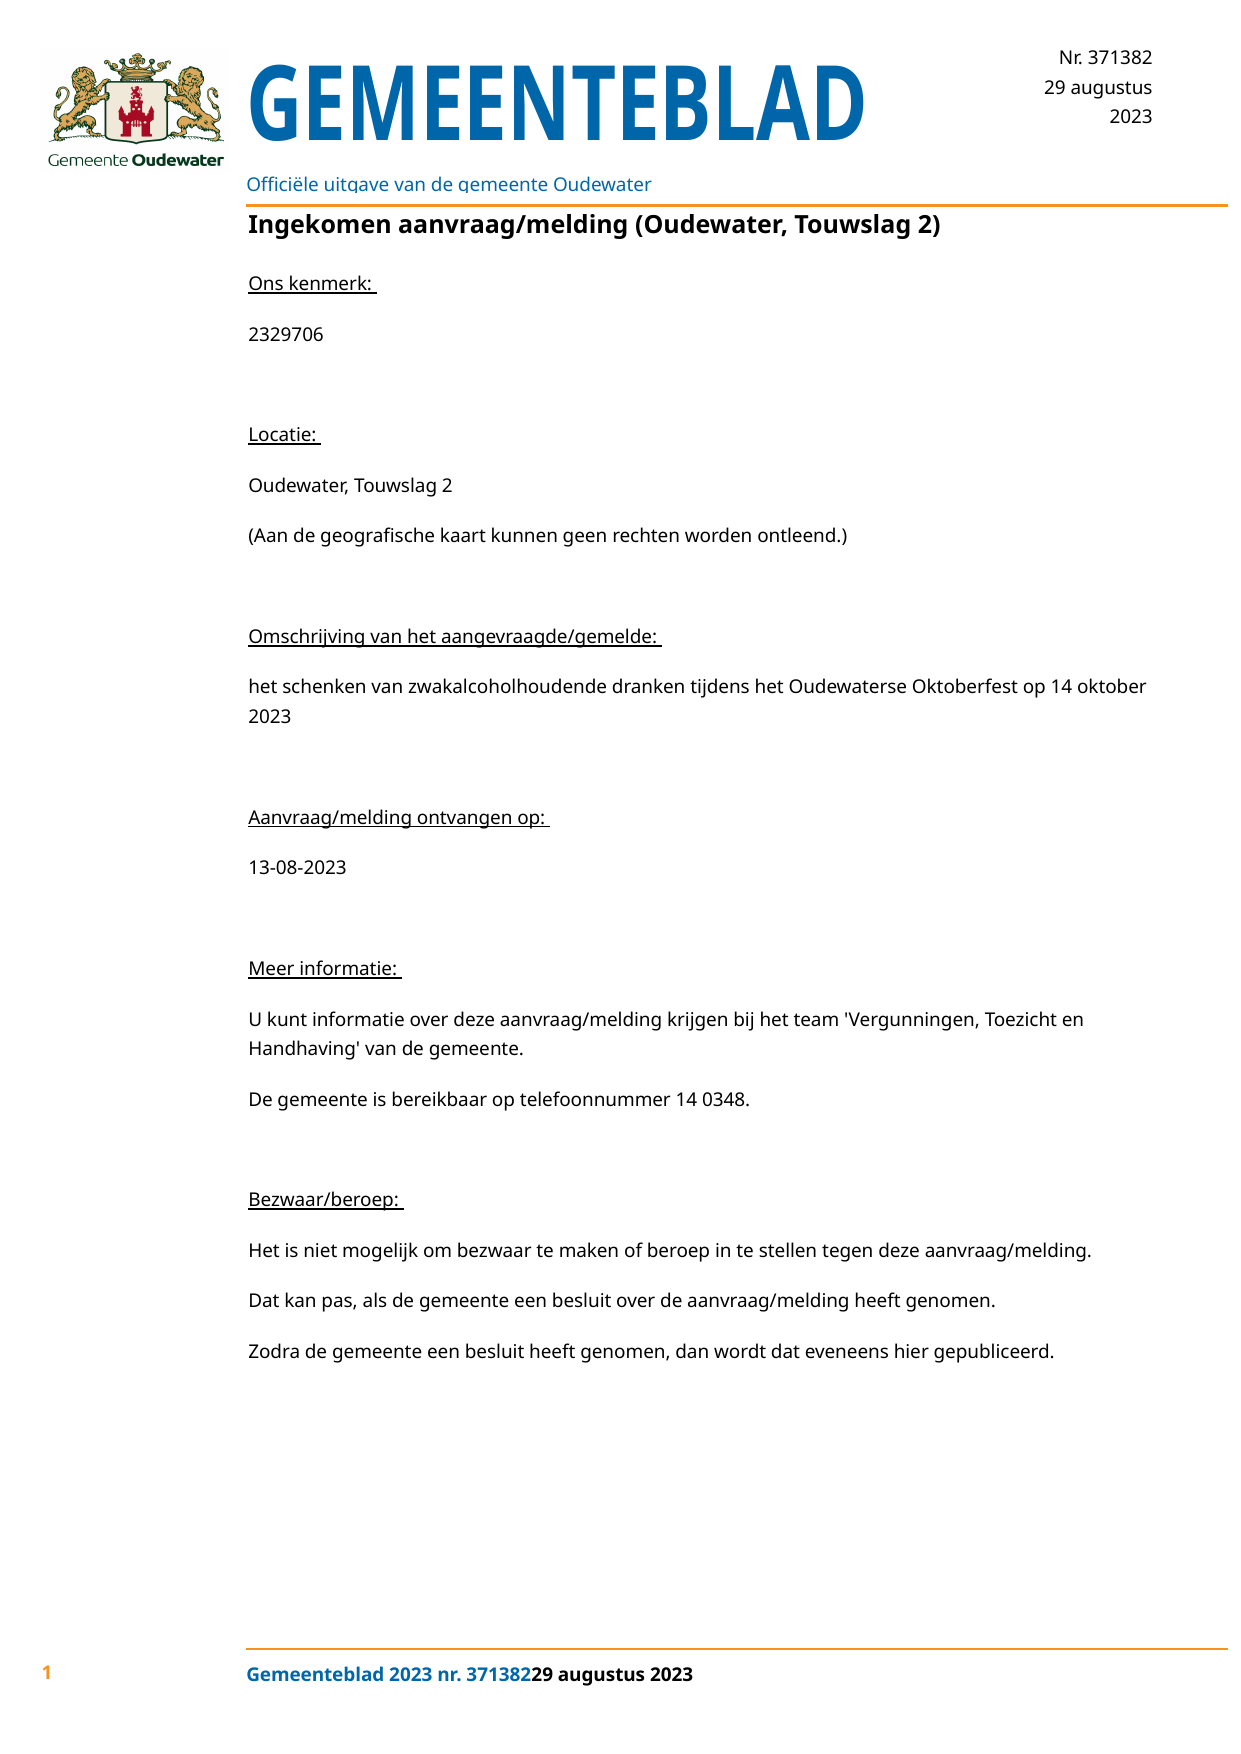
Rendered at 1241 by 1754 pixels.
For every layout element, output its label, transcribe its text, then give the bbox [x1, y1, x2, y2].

text Dat kan pas, als de gemeente een besluit over de aanvraag/melding heeft genomen. [248, 1287, 1152, 1313]
text U kunt informatie over deze aanvraag/melding krijgen bij het team 'Vergunningen, Toezicht en Handhaving' van de gemeente. [248, 1006, 1152, 1061]
text Ingekomen aanvraag/melding (Oudewater, Touwslag 2) [248, 207, 1152, 241]
text Bezwaar/beroep: [248, 1187, 1152, 1212]
text Oudewater, Touwslag 2 [248, 472, 1152, 498]
text het schenken van zwakalcoholhoudende dranken tijdens het Oudewaterse Oktoberfest op 14 oktober 2023 [248, 674, 1152, 729]
text Omschrijving van het aangevraagde/gemelde: [248, 623, 1152, 649]
text 2329706 [248, 321, 1152, 346]
text Ons kenmerk: [248, 270, 1152, 296]
text 13-08-2023 [248, 854, 1152, 880]
text De gemeente is bereikbaar op telefoonnummer 14 0348. [248, 1086, 1152, 1111]
text Het is niet mogelijk om bezwaar te maken of beroep in te stellen tegen deze aanvraag/melding. [248, 1237, 1152, 1263]
picture [41, 47, 231, 172]
text Aanvraag/melding ontvangen op: [248, 804, 1152, 830]
text (Aan de geografische kaart kunnen geen rechten worden ontleend.) [248, 522, 1152, 548]
text Locatie: [248, 422, 1152, 447]
text Meer informatie: [248, 955, 1152, 981]
text Zodra de gemeente een besluit heeft genomen, dan wordt dat eveneens hier gepubliceerd. [248, 1338, 1152, 1363]
